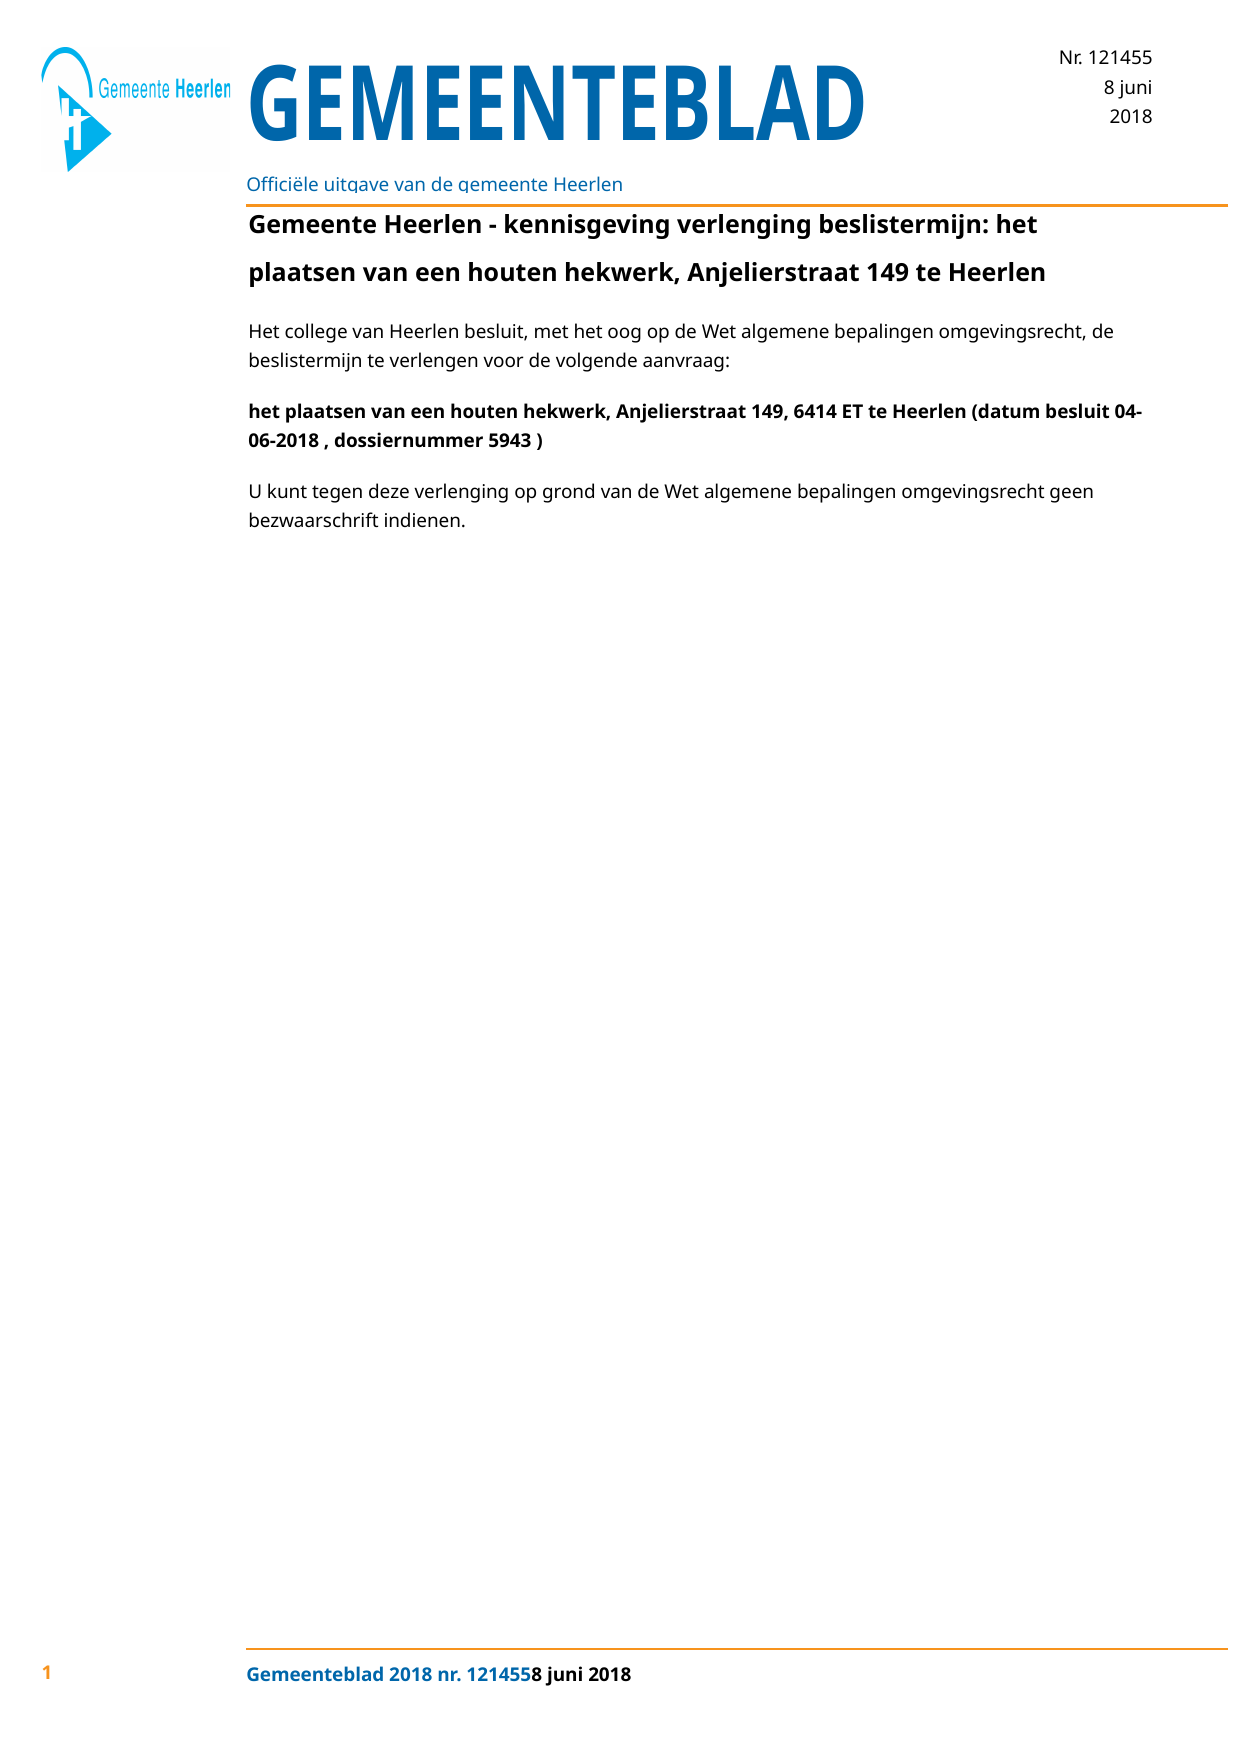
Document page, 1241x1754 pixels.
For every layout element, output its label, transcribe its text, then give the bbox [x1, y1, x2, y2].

text U kunt tegen deze verlenging op grond van de Wet algemene bepalingen omgevingsrecht geen bezwaarschrift indienen. [248, 478, 1152, 533]
text Gemeente Heerlen - kennisgeving verlenging beslistermijn: het plaatsen van een houten hekwerk, Anjelierstraat 149 te Heerlen [248, 207, 1152, 288]
picture [41, 47, 58, 70]
picture [41, 47, 231, 172]
text het plaatsen van een houten hekwerk, Anjelierstraat 149, 6414 ET te Heerlen (datum besluit 04-06-2018 , dossiernummer 5943 ) [248, 398, 1152, 453]
text Het college van Heerlen besluit, met het oog op de Wet algemene bepalingen omgevingsrecht, de beslistermijn te verlengen voor de volgende aanvraag: [248, 318, 1152, 373]
